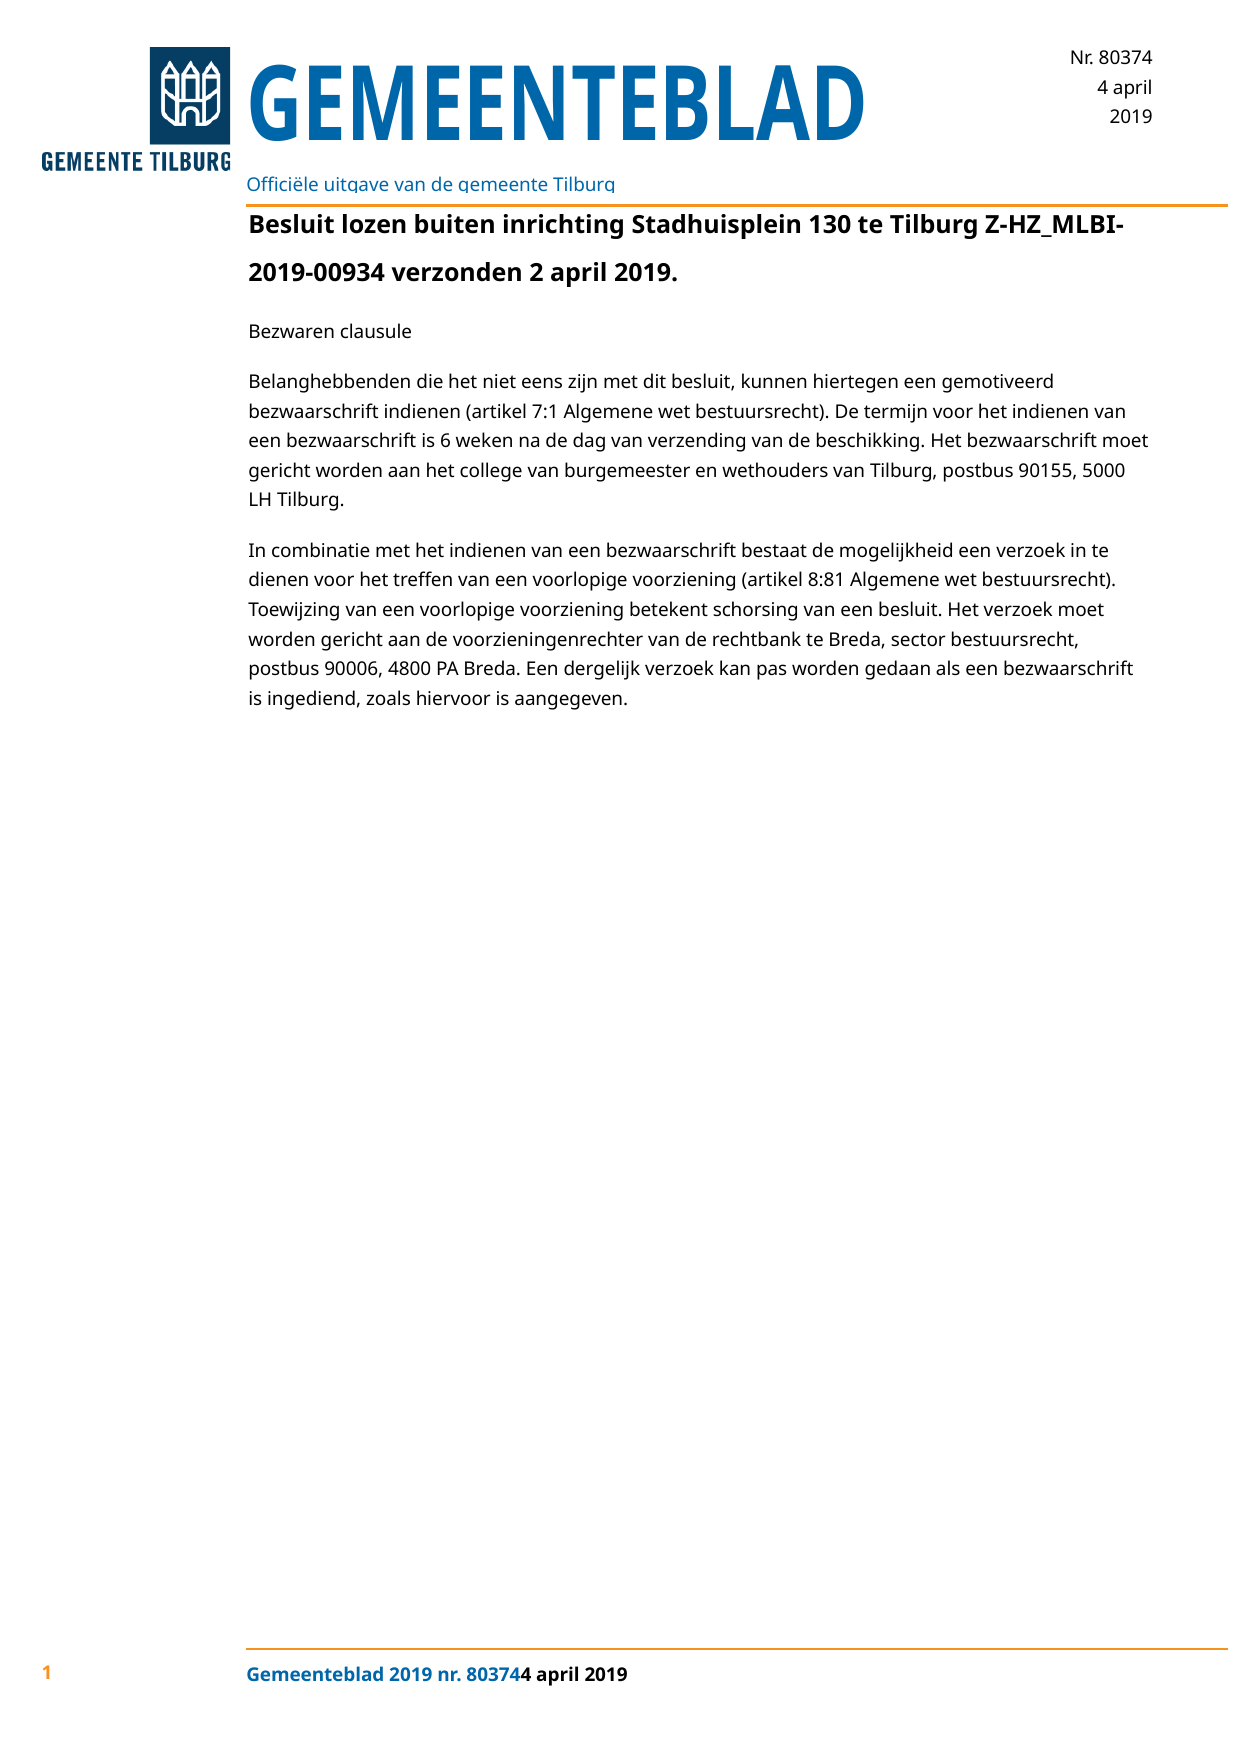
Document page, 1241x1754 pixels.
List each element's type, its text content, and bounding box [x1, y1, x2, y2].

text Besluit lozen buiten inrichting Stadhuisplein 130 te Tilburg Z-HZ_MLBI-2019-00934 verzonden 2 april 2019. [248, 207, 1152, 288]
picture [41, 47, 231, 172]
text In combinatie met het indienen van een bezwaarschrift bestaat de mogelijkheid een verzoek in te dienen voor het treffen van een voorlopige voorziening (artikel 8:81 Algemene wet bestuursrecht). Toewijzing van een voorlopige voorziening betekent schorsing van een besluit. Het verzoek moet worden gericht aan de voorzieningenrechter van de rechtbank te Breda, sector bestuursrecht, postbus 90006, 4800 PA Breda. Een dergelijk verzoek kan pas worden gedaan als een bezwaarschrift is ingediend, zoals hiervoor is aangegeven. [248, 537, 1152, 711]
text Bezwaren clausule [248, 318, 1152, 344]
text Belanghebbenden die het niet eens zijn met dit besluit, kunnen hiertegen een gemotiveerd bezwaarschrift indienen (artikel 7:1 Algemene wet bestuursrecht). De termijn voor het indienen van een bezwaarschrift is 6 weken na de dag van verzending van de beschikking. Het bezwaarschrift moet gericht worden aan het college van burgemeester en wethouders van Tilburg, postbus 90155, 5000 LH Tilburg. [248, 368, 1152, 512]
